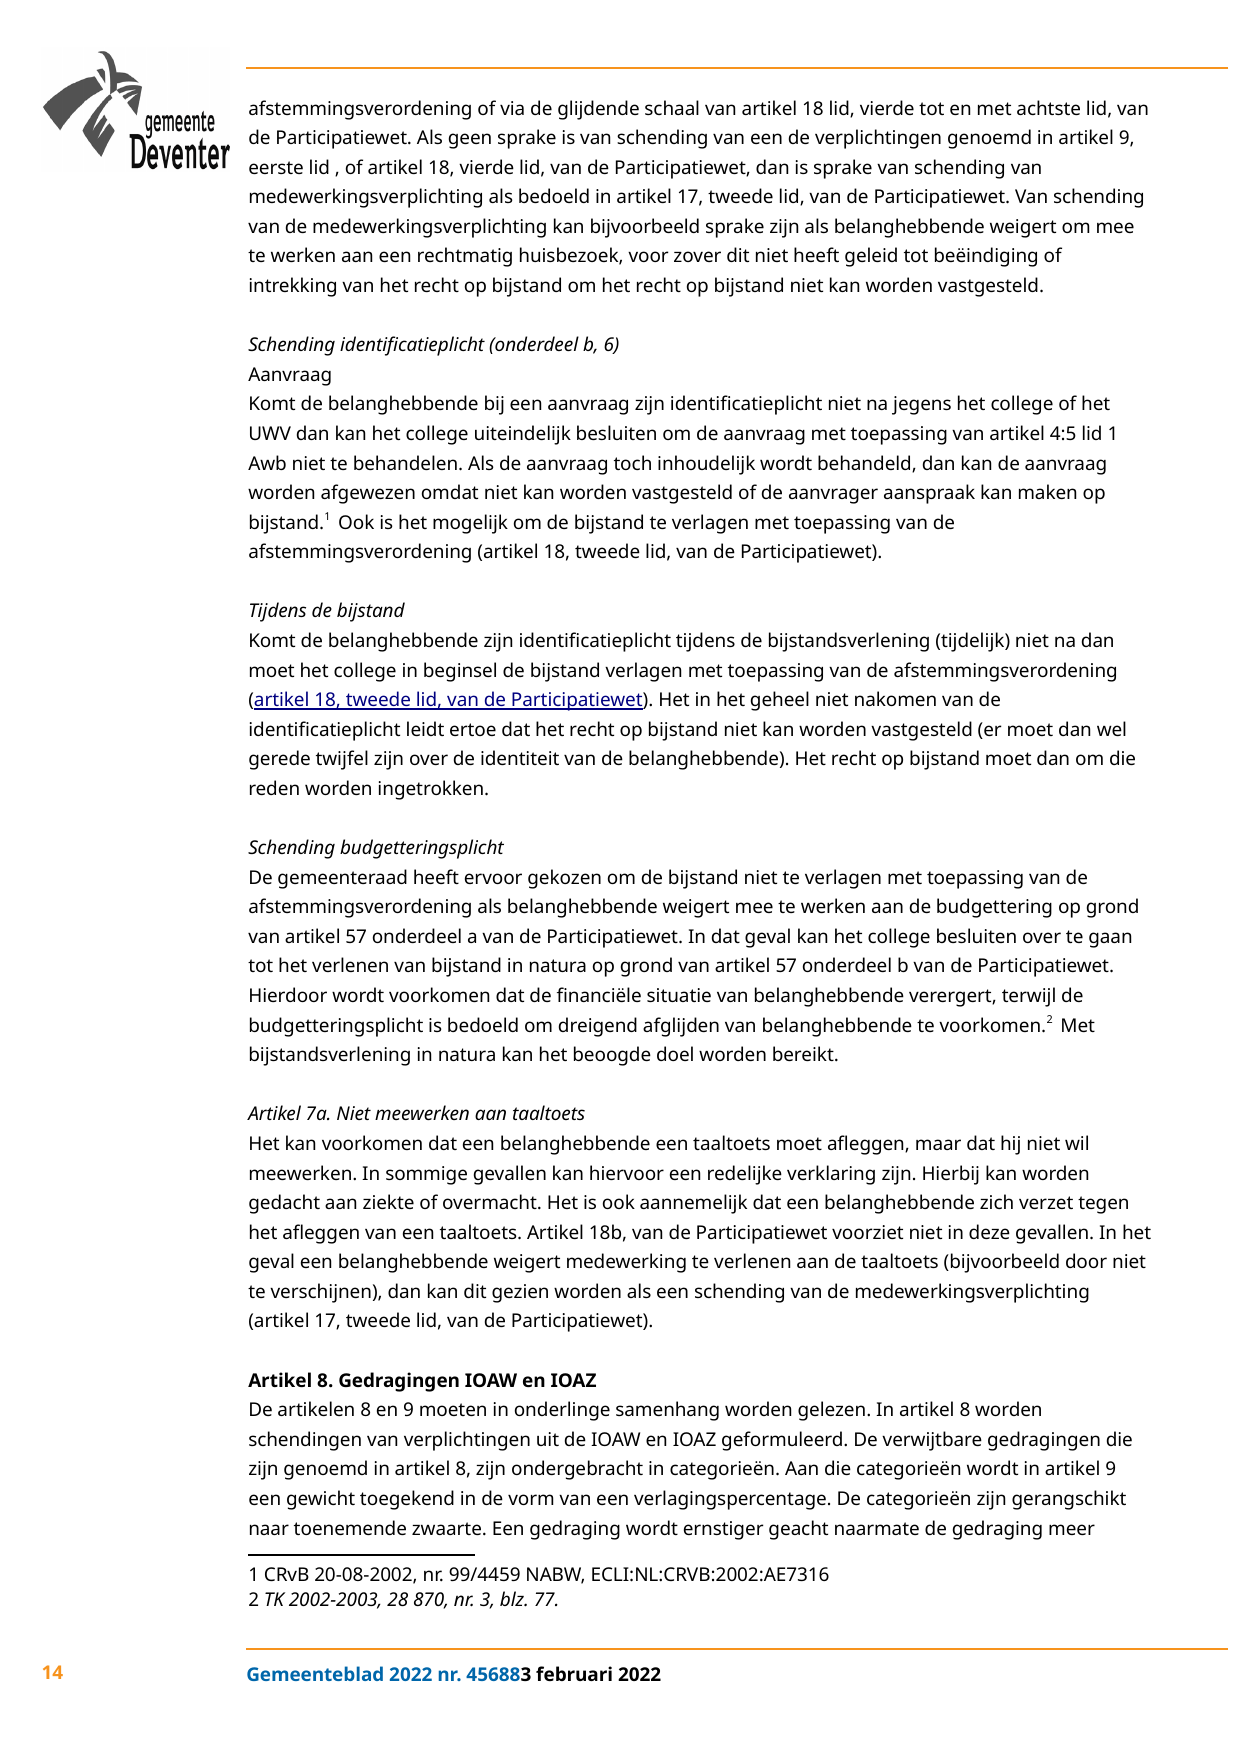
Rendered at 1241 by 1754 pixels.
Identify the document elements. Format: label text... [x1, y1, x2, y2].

text De gemeenteraad heeft ervoor gekozen om de bijstand niet te verlagen met toepassing van de afstemmingsverordening als belanghebbende weigert mee te werken aan de budgettering op grond van artikel 57 onderdeel a van de Participatiewet. In dat geval kan het college besluiten over te gaan tot het verlenen van bijstand in natura op grond van artikel 57 onderdeel b van de Participatiewet. Hierdoor wordt voorkomen dat de financiële situatie van belanghebbende verergert, terwijl de budgetteringsplicht is bedoeld om dreigend afglijden van belanghebbende te voorkomen. Met bijstandsverlening in natura kan het beoogde doel worden bereikt. [248, 864, 1152, 1067]
text Komt de belanghebbende zijn identificatieplicht tijdens de bijstandsverlening (tijdelijk) niet na dan moet het college in beginsel de bijstand verlagen met toepassing van de afstemmingsverordening (artikel 18, tweede lid, van de Participatiewet). Het in het geheel niet nakomen van de identificatieplicht leidt ertoe dat het recht op bijstand niet kan worden vastgesteld (er moet dan wel gerede twijfel zijn over de identiteit van de belanghebbende). Het recht op bijstand moet dan om die reden worden ingetrokken. [248, 627, 1152, 801]
text Schending identificatieplicht (onderdeel b, 6) [248, 331, 1152, 357]
text Schending budgetteringsplicht [248, 834, 1152, 860]
text CRvB 20-08-2002, nr. 99/4459 NABW, ECLI:NL:CRVB:2002:AE7316 [248, 1561, 1152, 1586]
text Het kan voorkomen dat een belanghebbende een taaltoets moet afleggen, maar dat hij niet wil meewerken. In sommige gevallen kan hiervoor een redelijke verklaring zijn. Hierbij kan worden gedacht aan ziekte of overmacht. Het is ook aannemelijk dat een belanghebbende zich verzet tegen het afleggen van een taaltoets. Artikel 18b, van de Participatiewet voorziet niet in deze gevallen. In het geval een belanghebbende weigert medewerking te verlenen aan de taaltoets (bijvoorbeeld door niet te verschijnen), dan kan dit gezien worden als een schending van de medewerkingsverplichting (artikel 17, tweede lid, van de Participatiewet). [248, 1130, 1152, 1333]
text Artikel 8. Gedragingen IOAW en IOAZ [248, 1367, 1152, 1393]
text Artikel 7a. Niet meewerken aan taaltoets [248, 1101, 1152, 1126]
picture [41, 47, 231, 172]
text Aanvraag [248, 361, 1152, 387]
text Komt de belanghebbende bij een aanvraag zijn identificatieplicht niet na jegens het college of het UWV dan kan het college uiteindelijk besluiten om de aanvraag met toepassing van artikel 4:5 lid 1 Awb niet te behandelen. Als de aanvraag toch inhoudelijk wordt behandeld, dan kan de aanvraag worden afgewezen omdat niet kan worden vastgesteld of de aanvrager aanspraak kan maken op bijstand. Ook is het mogelijk om de bijstand te verlagen met toepassing van de afstemmingsverordening (artikel 18, tweede lid, van de Participatiewet). [248, 391, 1152, 564]
text De artikelen 8 en 9 moeten in onderlinge samenhang worden gelezen. In artikel 8 worden schendingen van verplichtingen uit de IOAW en IOAZ geformuleerd. De verwijtbare gedragingen die zijn genoemd in artikel 8, zijn ondergebracht in categorieën. Aan die categorieën wordt in artikel 9 een gewicht toegekend in de vorm van een verlagingspercentage. De categorieën zijn gerangschikt naar toenemende zwaarte. Een gedraging wordt ernstiger geacht naarmate de gedraging meer [248, 1396, 1152, 1541]
text TK 2002-2003, 28 870, nr. 3, blz. 77. [248, 1586, 1152, 1612]
text Tijdens de bijstand [248, 598, 1152, 623]
text afstemmingsverordening of via de glijdende schaal van artikel 18 lid, vierde tot en met achtste lid, van de Participatiewet. Als geen sprake is van schending van een de verplichtingen genoemd in artikel 9, eerste lid , of artikel 18, vierde lid, van de Participatiewet, dan is sprake van schending van medewerkingsverplichting als bedoeld in artikel 17, tweede lid, van de Participatiewet. Van schending van de medewerkingsverplichting kan bijvoorbeeld sprake zijn als belanghebbende weigert om mee te werken aan een rechtmatig huisbezoek, voor zover dit niet heeft geleid tot beëindiging of intrekking van het recht op bijstand om het recht op bijstand niet kan worden vastgesteld. [248, 95, 1152, 298]
